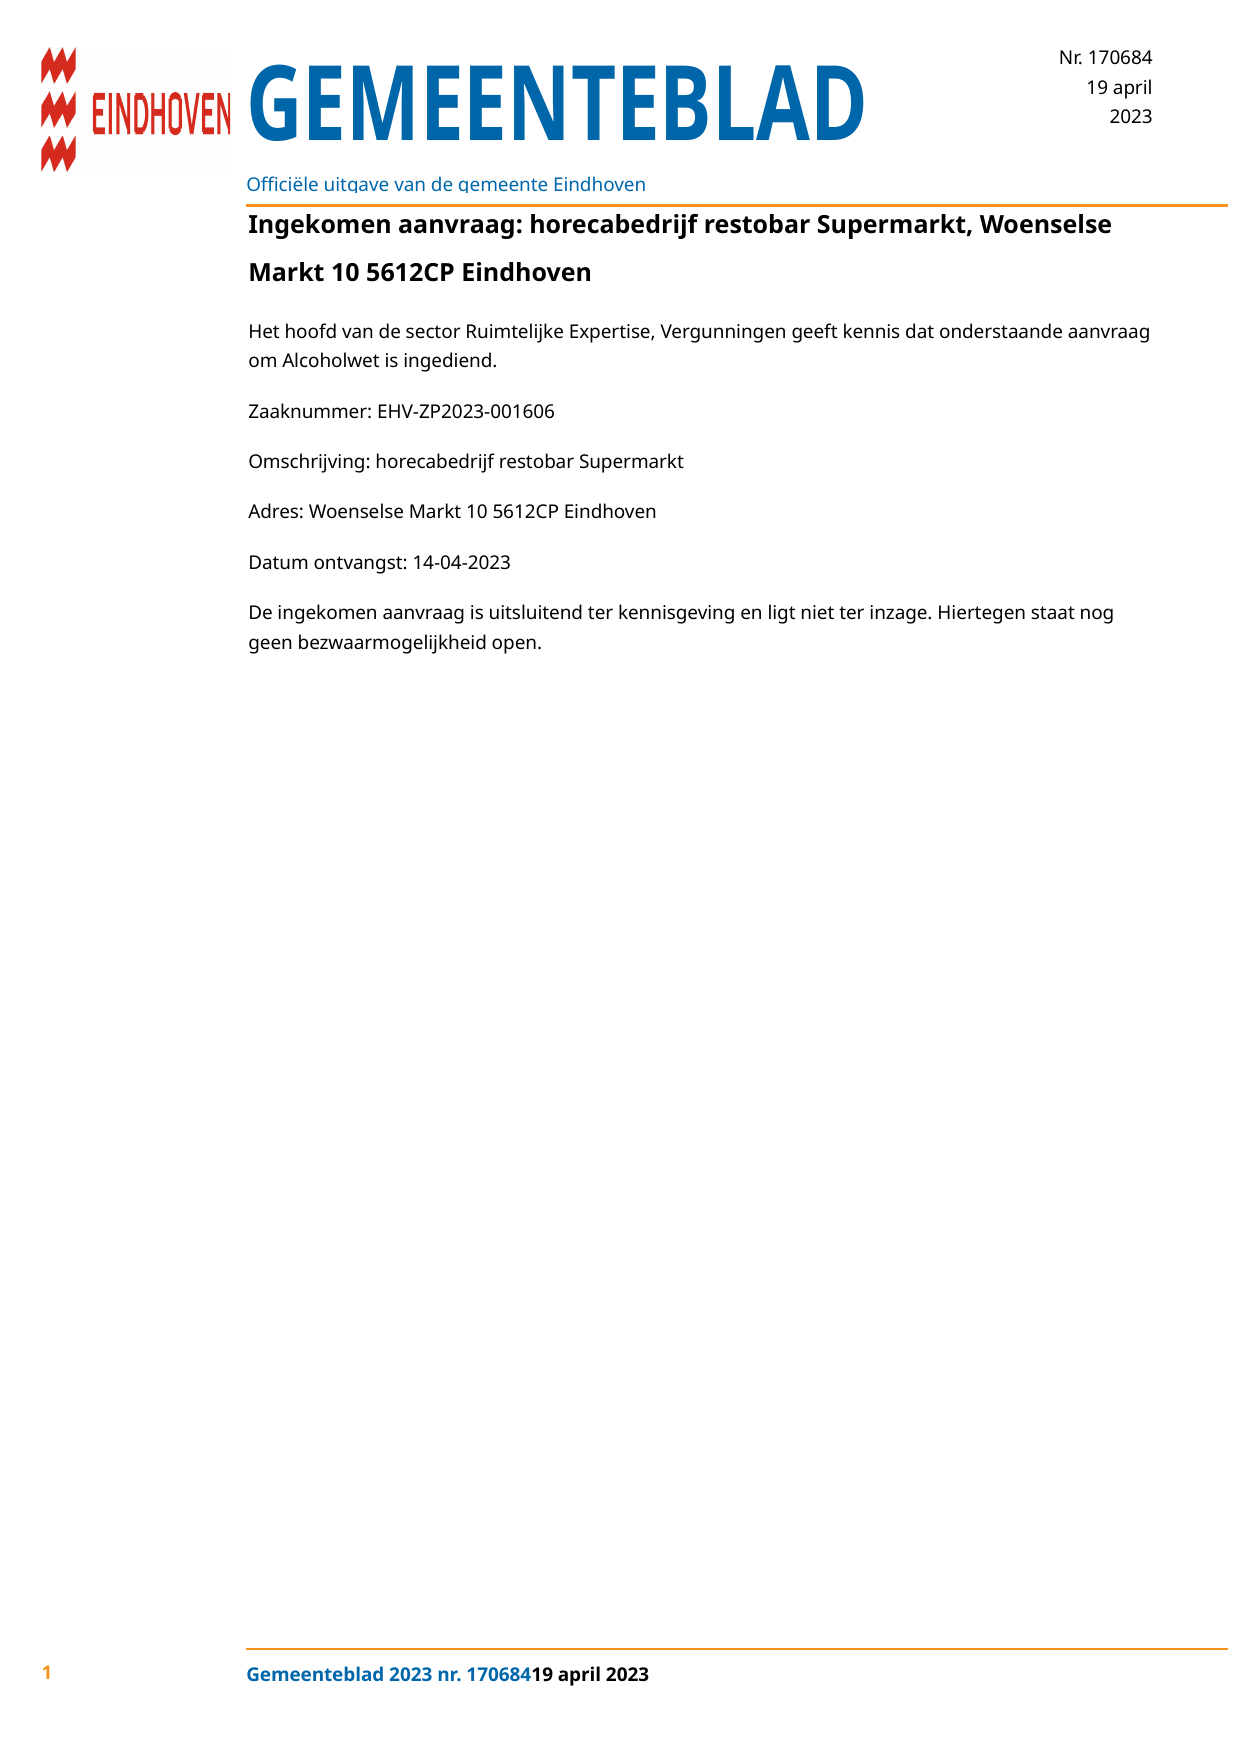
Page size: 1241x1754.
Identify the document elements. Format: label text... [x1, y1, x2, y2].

text Adres: Woenselse Markt 10 5612CP Eindhoven [248, 499, 1152, 524]
text Omschrijving: horecabedrijf restobar Supermarkt [248, 448, 1152, 474]
text Zaaknummer: EHV-ZP2023-001606 [248, 398, 1152, 424]
text Datum ontvangst: 14-04-2023 [248, 549, 1152, 575]
picture [41, 47, 231, 172]
text De ingekomen aanvraag is uitsluitend ter kennisgeving en ligt niet ter inzage. Hiertegen staat nog geen bezwaarmogelijkheid open. [248, 599, 1152, 655]
text Ingekomen aanvraag: horecabedrijf restobar Supermarkt, Woenselse Markt 10 5612CP Eindhoven [248, 207, 1152, 288]
text Het hoofd van de sector Ruimtelijke Expertise, Vergunningen geeft kennis dat onderstaande aanvraag om Alcoholwet is ingediend. [248, 318, 1152, 373]
